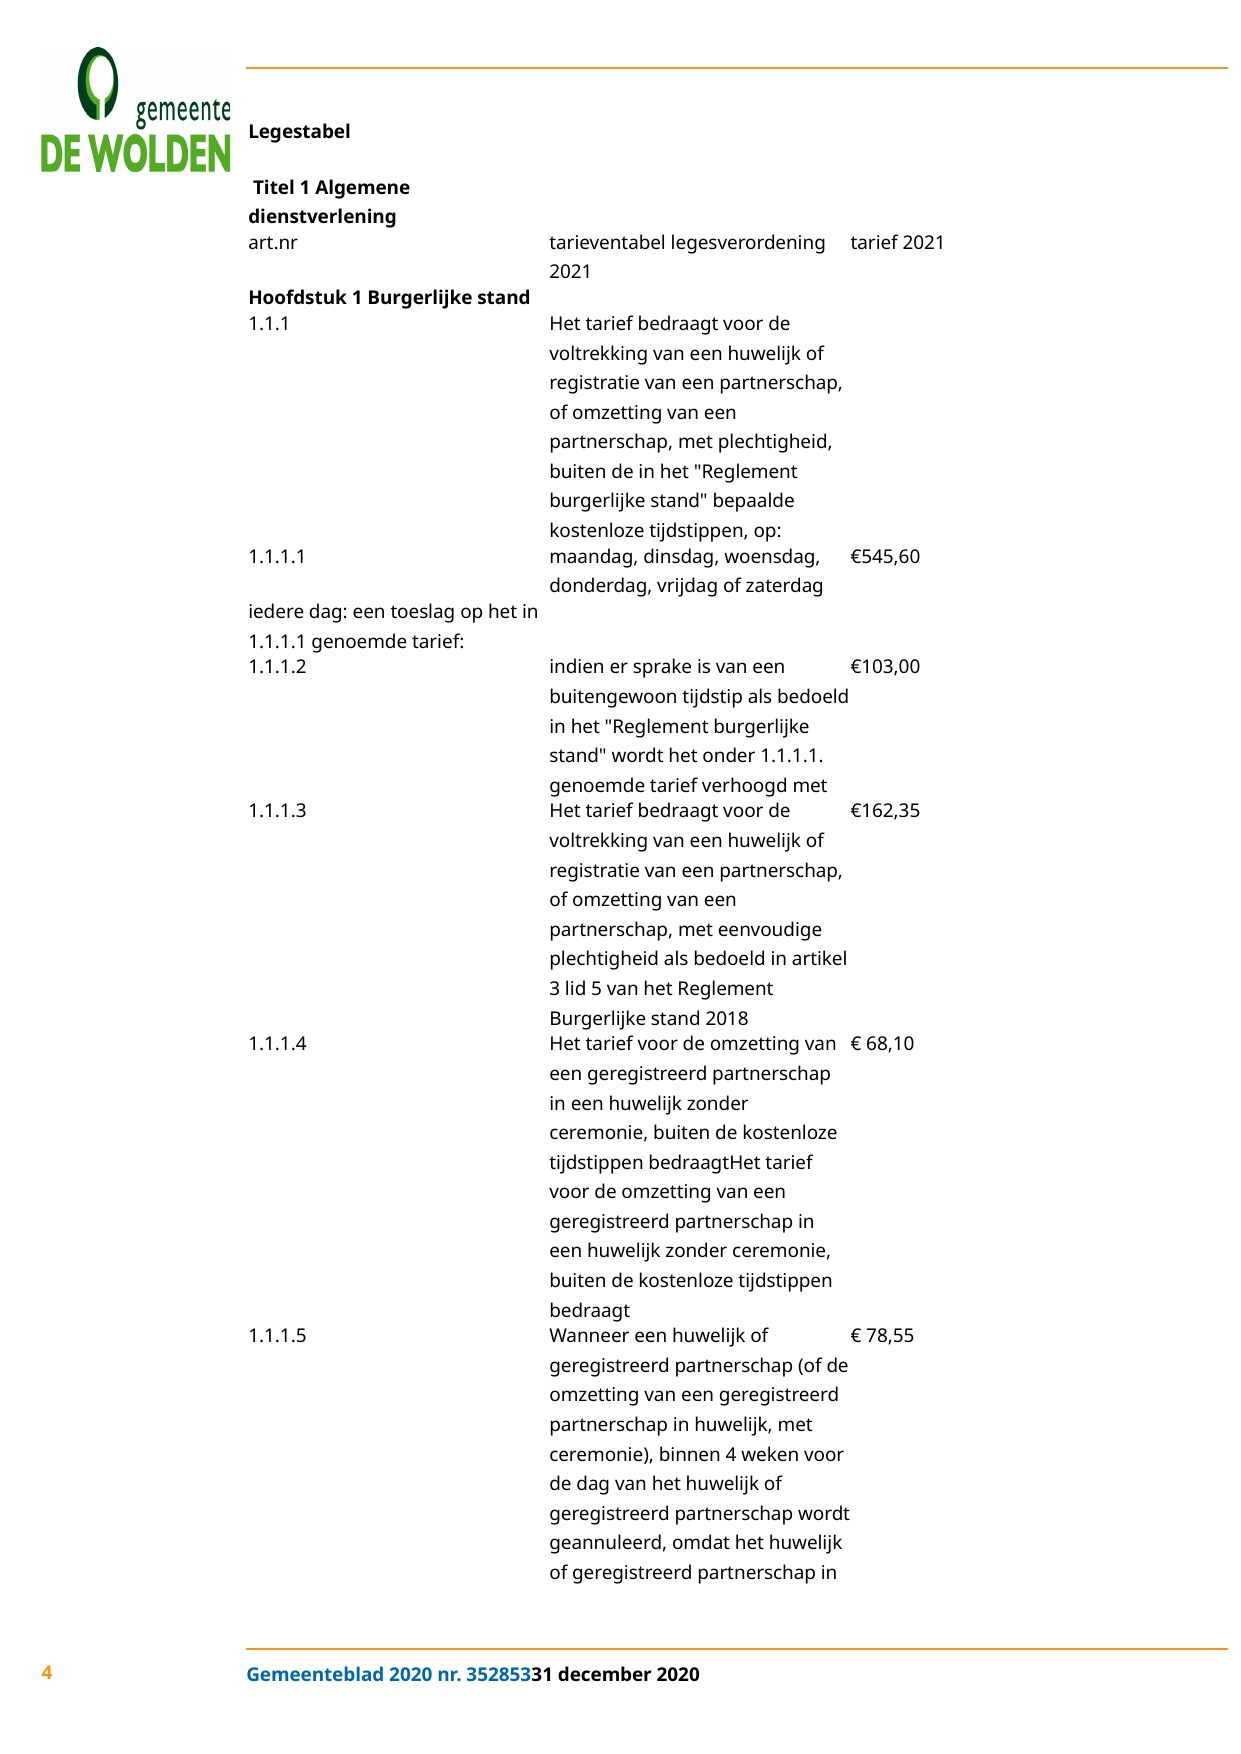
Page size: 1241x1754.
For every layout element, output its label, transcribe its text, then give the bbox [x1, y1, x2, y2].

table_cell indien er sprake is van een buitengewoon tijdstip als bedoeld in het "Reglement burgerlijke stand" wordt het onder 1.1.1.1. genoemde tarief verhoogd met [549, 654, 850, 798]
table_header Titel 1 Algemene dienstverlening [248, 174, 549, 229]
table_cell € 68,10 [850, 1031, 1152, 1322]
text Legestabel [248, 116, 1152, 144]
table_cell Het tarief bedraagt voor de voltrekking van een huwelijk of registratie van een partnerschap, of omzetting van een partnerschap, met eenvoudige plechtigheid als bedoeld in artikel 3 lid 5 van het Reglement Burgerlijke stand 2018 [549, 798, 850, 1031]
picture [41, 47, 231, 172]
table_cell Wanneer een huwelijk of geregistreerd partnerschap (of de omzetting van een geregistreerd partnerschap in huwelijk, met ceremonie), binnen 4 weken voor de dag van het huwelijk of geregistreerd partnerschap wordt geannuleerd, omdat het huwelijk of geregistreerd partnerschap in [549, 1323, 850, 1585]
table_cell iedere dag: een toeslag op het in 1.1.1.1 genoemde tarief: [248, 598, 549, 654]
table_cell €545,60 [850, 543, 1152, 598]
table_cell 1.1.1.3 [248, 798, 549, 1031]
table_cell tarief 2021 [850, 229, 1152, 284]
table_cell 1.1.1.1 [248, 543, 549, 598]
table_cell 1.1.1.4 [248, 1031, 549, 1322]
table_cell maandag, dinsdag, woensdag, donderdag, vrijdag of zaterdag [549, 543, 850, 598]
table_cell €103,00 [850, 654, 1152, 798]
table_cell €162,35 [850, 798, 1152, 1031]
table_cell Het tarief bedraagt voor de voltrekking van een huwelijk of registratie van een partnerschap, of omzetting van een partnerschap, met plechtigheid, buiten de in het "Reglement burgerlijke stand" bepaalde kostenloze tijdstippen, op: [549, 310, 850, 543]
table_cell art.nr [248, 229, 549, 284]
table_cell € 78,55 [850, 1323, 1152, 1585]
table_cell Het tarief voor de omzetting van een geregistreerd partnerschap in een huwelijk zonder ceremonie, buiten de kostenloze tijdstippen bedraagtHet tarief voor de omzetting van een geregistreerd partnerschap in een huwelijk zonder ceremonie, buiten de kostenloze tijdstippen bedraagt [549, 1031, 850, 1322]
table_cell 1.1.1 [248, 310, 549, 543]
table_cell tarieventabel legesverordening 2021 [549, 229, 850, 284]
table_cell Hoofdstuk 1 Burgerlijke stand [248, 285, 549, 310]
table_cell 1.1.1.2 [248, 654, 549, 798]
table_cell 1.1.1.5 [248, 1323, 549, 1585]
